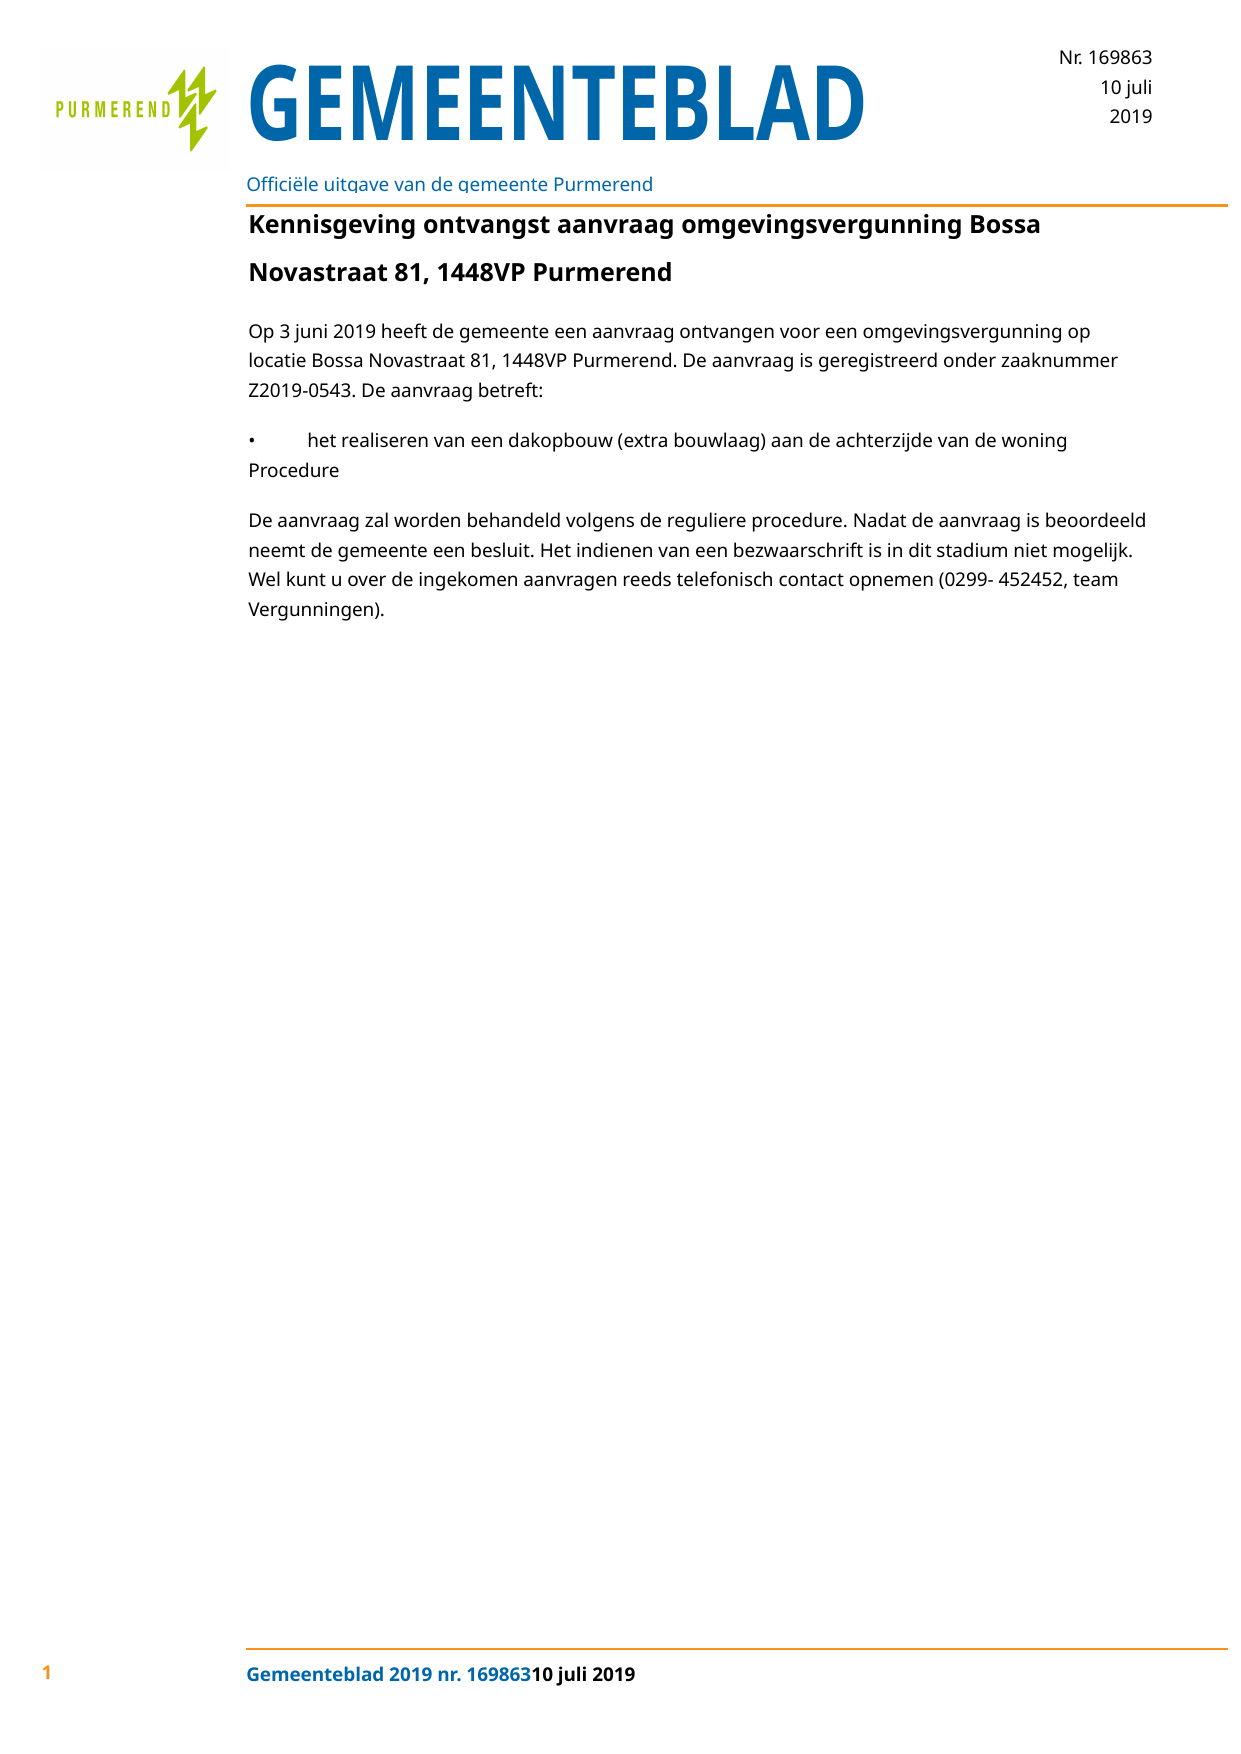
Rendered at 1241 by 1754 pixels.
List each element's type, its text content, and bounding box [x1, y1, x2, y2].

text De aanvraag zal worden behandeld volgens de reguliere procedure. Nadat de aanvraag is beoordeeld neemt de gemeente een besluit. Het indienen van een bezwaarschrift is in dit stadium niet mogelijk. Wel kunt u over de ingekomen aanvragen reeds telefonisch contact opnemen (0299- 452452, team Vergunningen). [248, 507, 1152, 622]
text Kennisgeving ontvangst aanvraag omgevingsvergunning Bossa Novastraat 81, 1448VP Purmerend [248, 207, 1152, 288]
text Procedure [248, 457, 1152, 483]
text Op 3 juni 2019 heeft de gemeente een aanvraag ontvangen voor een omgevingsvergunning op locatie Bossa Novastraat 81, 1448VP Purmerend. De aanvraag is geregistreerd onder zaaknummer Z2019-0543. De aanvraag betreft: [248, 318, 1152, 403]
picture [41, 47, 231, 172]
list het realiseren van een dakopbouw (extra bouwlaag) aan de achterzijde van de woning [248, 427, 1152, 453]
